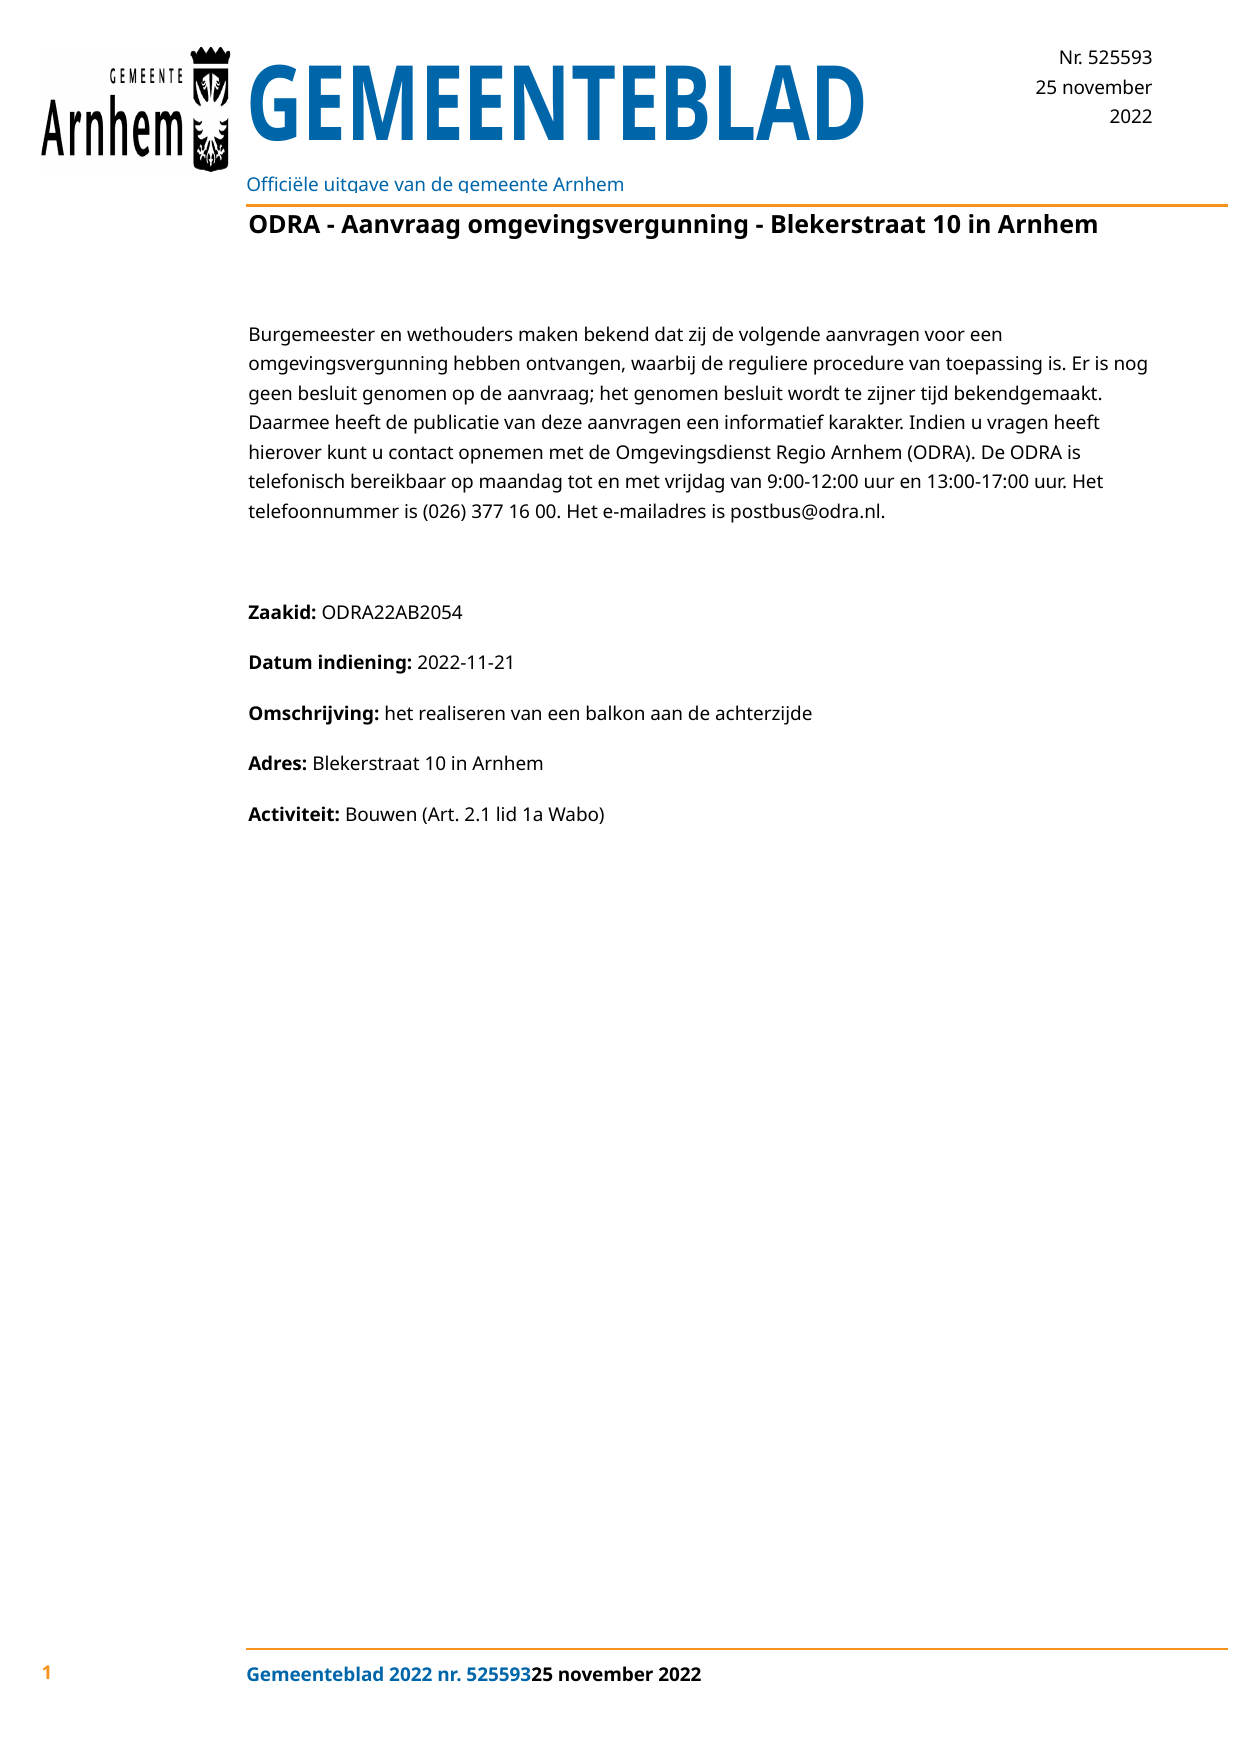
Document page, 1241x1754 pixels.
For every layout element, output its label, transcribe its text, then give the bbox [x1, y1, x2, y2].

text Datum indiening: 2022-11-21 [248, 649, 1152, 675]
text Activiteit: Bouwen (Art. 2.1 lid 1a Wabo) [248, 801, 1152, 826]
text Adres: Blekerstraat 10 in Arnhem [248, 750, 1152, 776]
text Zaakid: ODRA22AB2054 [248, 599, 1152, 625]
text ODRA - Aanvraag omgevingsvergunning - Blekerstraat 10 in Arnhem [248, 207, 1152, 241]
text Omschrijving: het realiseren van een balkon aan de achterzijde [248, 700, 1152, 726]
picture [41, 47, 231, 172]
text Burgemeester en wethouders maken bekend dat zij de volgende aanvragen voor een omgevingsvergunning hebben ontvangen, waarbij de reguliere procedure van toepassing is. Er is nog geen besluit genomen op de aanvraag; het genomen besluit wordt te zijner tijd bekendgemaakt. Daarmee heeft de publicatie van deze aanvragen een informatief karakter. Indien u vragen heeft hierover kunt u contact opnemen met de Omgevingsdienst Regio Arnhem (ODRA). De ODRA is telefonisch bereikbaar op maandag tot en met vrijdag van 9:00-12:00 uur en 13:00-17:00 uur. Het telefoonnummer is (026) 377 16 00. Het e-mailadres is postbus@odra.nl. [248, 321, 1152, 524]
